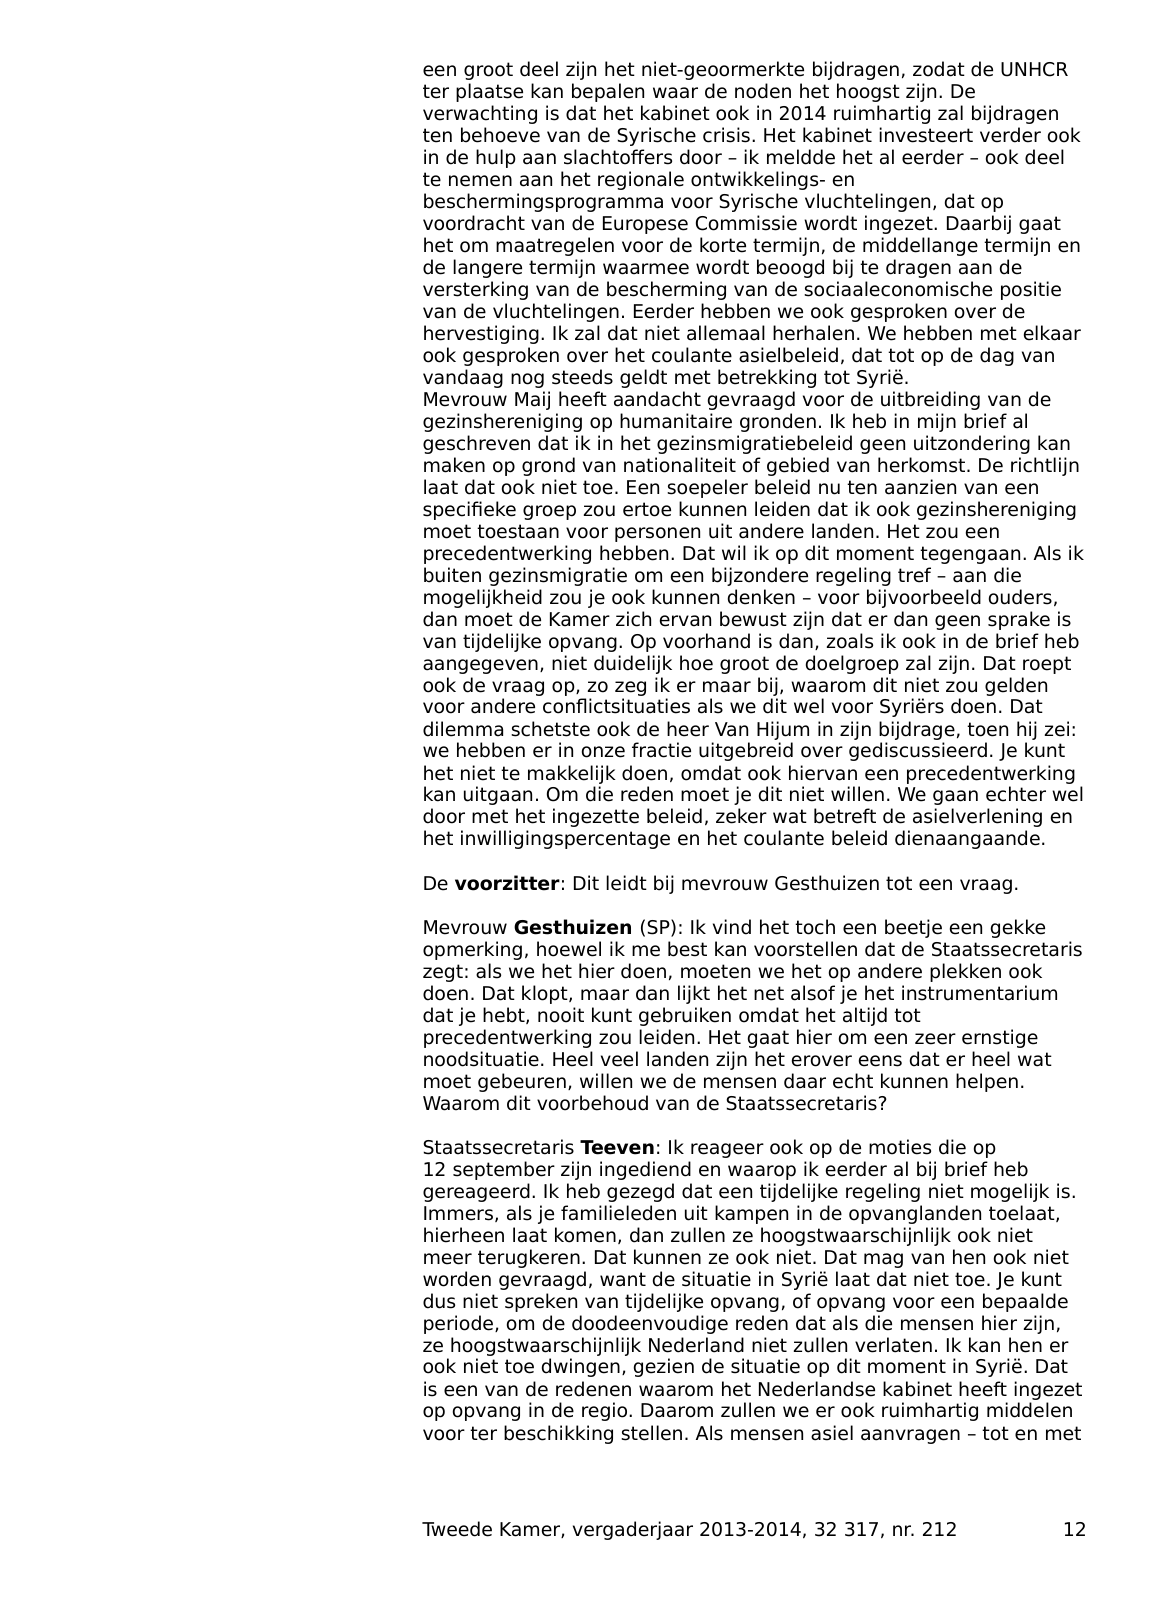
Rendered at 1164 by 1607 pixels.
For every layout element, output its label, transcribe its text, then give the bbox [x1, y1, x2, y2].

text een groot deel zijn het niet-geoormerkte bijdragen, zodat de UNHCR ter plaatse kan bepalen waar de noden het hoogst zijn. De verwachting is dat het kabinet ook in 2014 ruimhartig zal bijdragen ten behoeve van de Syrische crisis. Het kabinet investeert verder ook in de hulp aan slachtoffers door – ik meldde het al eerder – ook deel te nemen aan het regionale ontwikkelings- en beschermingsprogramma voor Syrische vluchtelingen, dat op voordracht van de Europese Commissie wordt ingezet. Daarbij gaat het om maatregelen voor de korte termijn, de middellange termijn en de langere termijn waarmee wordt beoogd bij te dragen aan de versterking van de bescherming van de sociaaleconomische positie van de vluchtelingen. Eerder hebben we ook gesproken over de hervestiging. Ik zal dat niet allemaal herhalen. We hebben met elkaar ook gesproken over het coulante asielbeleid, dat tot op de dag van vandaag nog steeds geldt met betrekking tot Syrië. [422, 59, 1087, 389]
text Mevrouw Maij heeft aandacht gevraagd voor de uitbreiding van de gezinshereniging op humanitaire gronden. Ik heb in mijn brief al geschreven dat ik in het gezinsmigratiebeleid geen uitzondering kan maken op grond van nationaliteit of gebied van herkomst. De richtlijn laat dat ook niet toe. Een soepeler beleid nu ten aanzien van een specifieke groep zou ertoe kunnen leiden dat ik ook gezinshereniging moet toestaan voor personen uit andere landen. Het zou een precedentwerking hebben. Dat wil ik op dit moment tegengaan. Als ik buiten gezinsmigratie om een bijzondere regeling tref – aan die mogelijkheid zou je ook kunnen denken – voor bijvoorbeeld ouders, dan moet de Kamer zich ervan bewust zijn dat er dan geen sprake is van tijdelijke opvang. Op voorhand is dan, zoals ik ook in de brief heb aangegeven, niet duidelijk hoe groot de doelgroep zal zijn. Dat roept ook de vraag op, zo zeg ik er maar bij, waarom dit niet zou gelden voor andere conflictsituaties als we dit wel voor Syriërs doen. Dat dilemma schetste ook de heer Van Hijum in zijn bijdrage, toen hij zei: we hebben er in onze fractie uitgebreid over gediscussieerd. Je kunt het niet te makkelijk doen, omdat ook hiervan een precedentwerking kan uitgaan. Om die reden moet je dit niet willen. We gaan echter wel door met het ingezette beleid, zeker wat betreft de asielverlening en het inwilligingspercentage en het coulante beleid dienaangaande. [422, 389, 1087, 850]
text De voorzitter: Dit leidt bij mevrouw Gesthuizen tot een vraag. [422, 872, 1087, 894]
text Staatssecretaris Teeven: Ik reageer ook op de moties die op 12 september zijn ingediend en waarop ik eerder al bij brief heb gereageerd. Ik heb gezegd dat een tijdelijke regeling niet mogelijk is. Immers, als je familieleden uit kampen in de opvanglanden toelaat, hierheen laat komen, dan zullen ze hoogstwaarschijnlijk ook niet meer terugkeren. Dat kunnen ze ook niet. Dat mag van hen ook niet worden gevraagd, want de situatie in Syrië laat dat niet toe. Je kunt dus niet spreken van tijdelijke opvang, of opvang voor een bepaalde periode, om de doodeenvoudige reden dat als die mensen hier zijn, ze hoogstwaarschijnlijk Nederland niet zullen verlaten. Ik kan hen er ook niet toe dwingen, gezien de situatie op dit moment in Syrië. Dat is een van de redenen waarom het Nederlandse kabinet heeft ingezet op opvang in de regio. Daarom zullen we er ook ruimhartig middelen voor ter beschikking stellen. Als mensen asiel aanvragen – tot en met [422, 1137, 1087, 1444]
text Mevrouw Gesthuizen (SP): Ik vind het toch een beetje een gekke opmerking, hoewel ik me best kan voorstellen dat de Staatssecretaris zegt: als we het hier doen, moeten we het op andere plekken ook doen. Dat klopt, maar dan lijkt het net alsof je het instrumentarium dat je hebt, nooit kunt gebruiken omdat het altijd tot precedentwerking zou leiden. Het gaat hier om een zeer ernstige noodsituatie. Heel veel landen zijn het erover eens dat er heel wat moet gebeuren, willen we de mensen daar echt kunnen helpen. Waarom dit voorbehoud van de Staatssecretaris? [422, 917, 1087, 1114]
